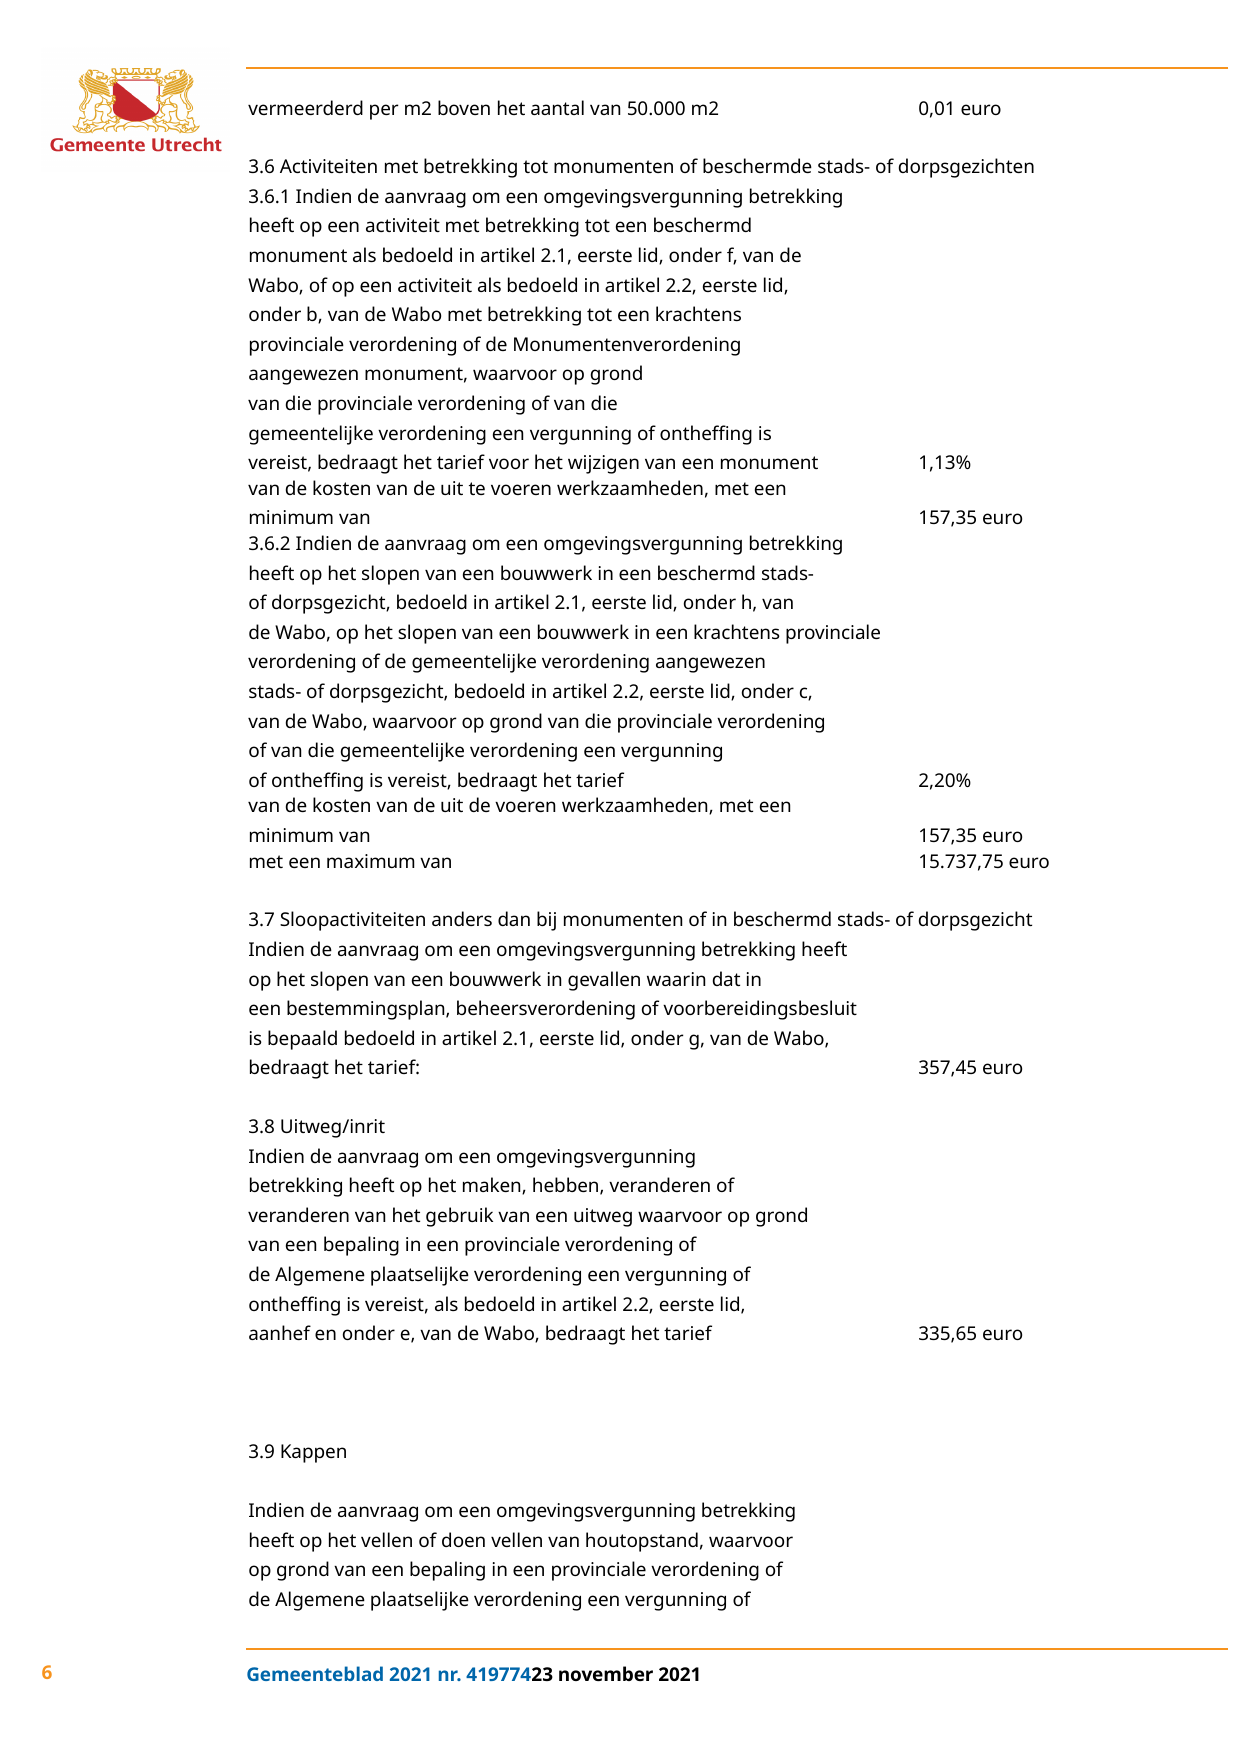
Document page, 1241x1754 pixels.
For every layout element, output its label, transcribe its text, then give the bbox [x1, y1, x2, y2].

table_cell met een maximum van [248, 848, 918, 874]
table_header Indien de aanvraag om een omgevingsvergunning betrekking heeft op het slopen van een bouwwerk in gevallen waarin dat in een bestemmingsplan, beheersverordening of voorbereidingsbesluit is bepaald bedoeld in artikel 2.1, eerste lid, onder g, van de Wabo, bedraagt het tarief: [248, 936, 918, 1080]
table_header Indien de aanvraag om een omgevingsvergunning betrekking heeft op het maken, hebben, veranderen of veranderen van het gebruik van een uitweg waarvoor op grond van een bepaling in een provinciale verordening of de Algemene plaatselijke verordening een vergunning of ontheffing is vereist, als bedoeld in artikel 2.2, eerste lid, aanhef en onder e, van de Wabo, bedraagt het tarief [248, 1143, 918, 1346]
picture [41, 47, 231, 172]
table_cell 157,35 euro [918, 475, 1152, 530]
table_cell 0,01 euro [918, 95, 1152, 121]
text 3.6 Activiteiten met betrekking tot monumenten of beschermde stads- of dorpsgezichten [248, 153, 1152, 179]
text 3.9 Kappen [248, 1438, 1152, 1464]
table_cell 2,20% [918, 530, 1152, 793]
table_cell 15.737,75 euro [918, 848, 1152, 874]
table_header 357,45 euro [918, 936, 1152, 1080]
table_cell vermeerderd per m2 boven het aantal van 50.000 m2 [248, 95, 918, 121]
table_cell 157,35 euro [918, 793, 1152, 848]
table_header 335,65 euro [918, 1143, 1152, 1346]
table_header 3.6.1 Indien de aanvraag om een omgevingsvergunning betrekking heeft op een activiteit met betrekking tot een beschermd monument als bedoeld in artikel 2.1, eerste lid, onder f, van de Wabo, of op een activiteit als bedoeld in artikel 2.2, eerste lid, onder b, van de Wabo met betrekking tot een krachtens provinciale verordening of de Monumentenverordening aangewezen monument, waarvoor op grond van die provinciale verordening of van die gemeentelijke verordening een vergunning of ontheffing is vereist, bedraagt het tarief voor het wijzigen van een monument [248, 183, 918, 475]
table_header 1,13% [918, 183, 1152, 475]
text 3.8 Uitweg/inrit [248, 1113, 1152, 1139]
table_cell 3.6.2 Indien de aanvraag om een omgevingsvergunning betrekking heeft op het slopen van een bouwwerk in een beschermd stads- of dorpsgezicht, bedoeld in artikel 2.1, eerste lid, onder h, van de Wabo, op het slopen van een bouwwerk in een krachtens provinciale verordening of de gemeentelijke verordening aangewezen stads- of dorpsgezicht, bedoeld in artikel 2.2, eerste lid, onder c, van de Wabo, waarvoor op grond van die provinciale verordening of van die gemeentelijke verordening een vergunning of ontheffing is vereist, bedraagt het tarief [248, 530, 918, 793]
table_cell van de kosten van de uit te voeren werkzaamheden, met een minimum van [248, 475, 918, 530]
text 3.7 Sloopactiviteiten anders dan bij monumenten of in beschermd stads- of dorpsgezicht [248, 907, 1152, 932]
table_header [918, 1497, 1152, 1612]
table_cell van de kosten van de uit de voeren werkzaamheden, met een minimum van [248, 793, 918, 848]
table_header Indien de aanvraag om een omgevingsvergunning betrekking heeft op het vellen of doen vellen van houtopstand, waarvoor op grond van een bepaling in een provinciale verordening of de Algemene plaatselijke verordening een vergunning of [248, 1497, 918, 1612]
